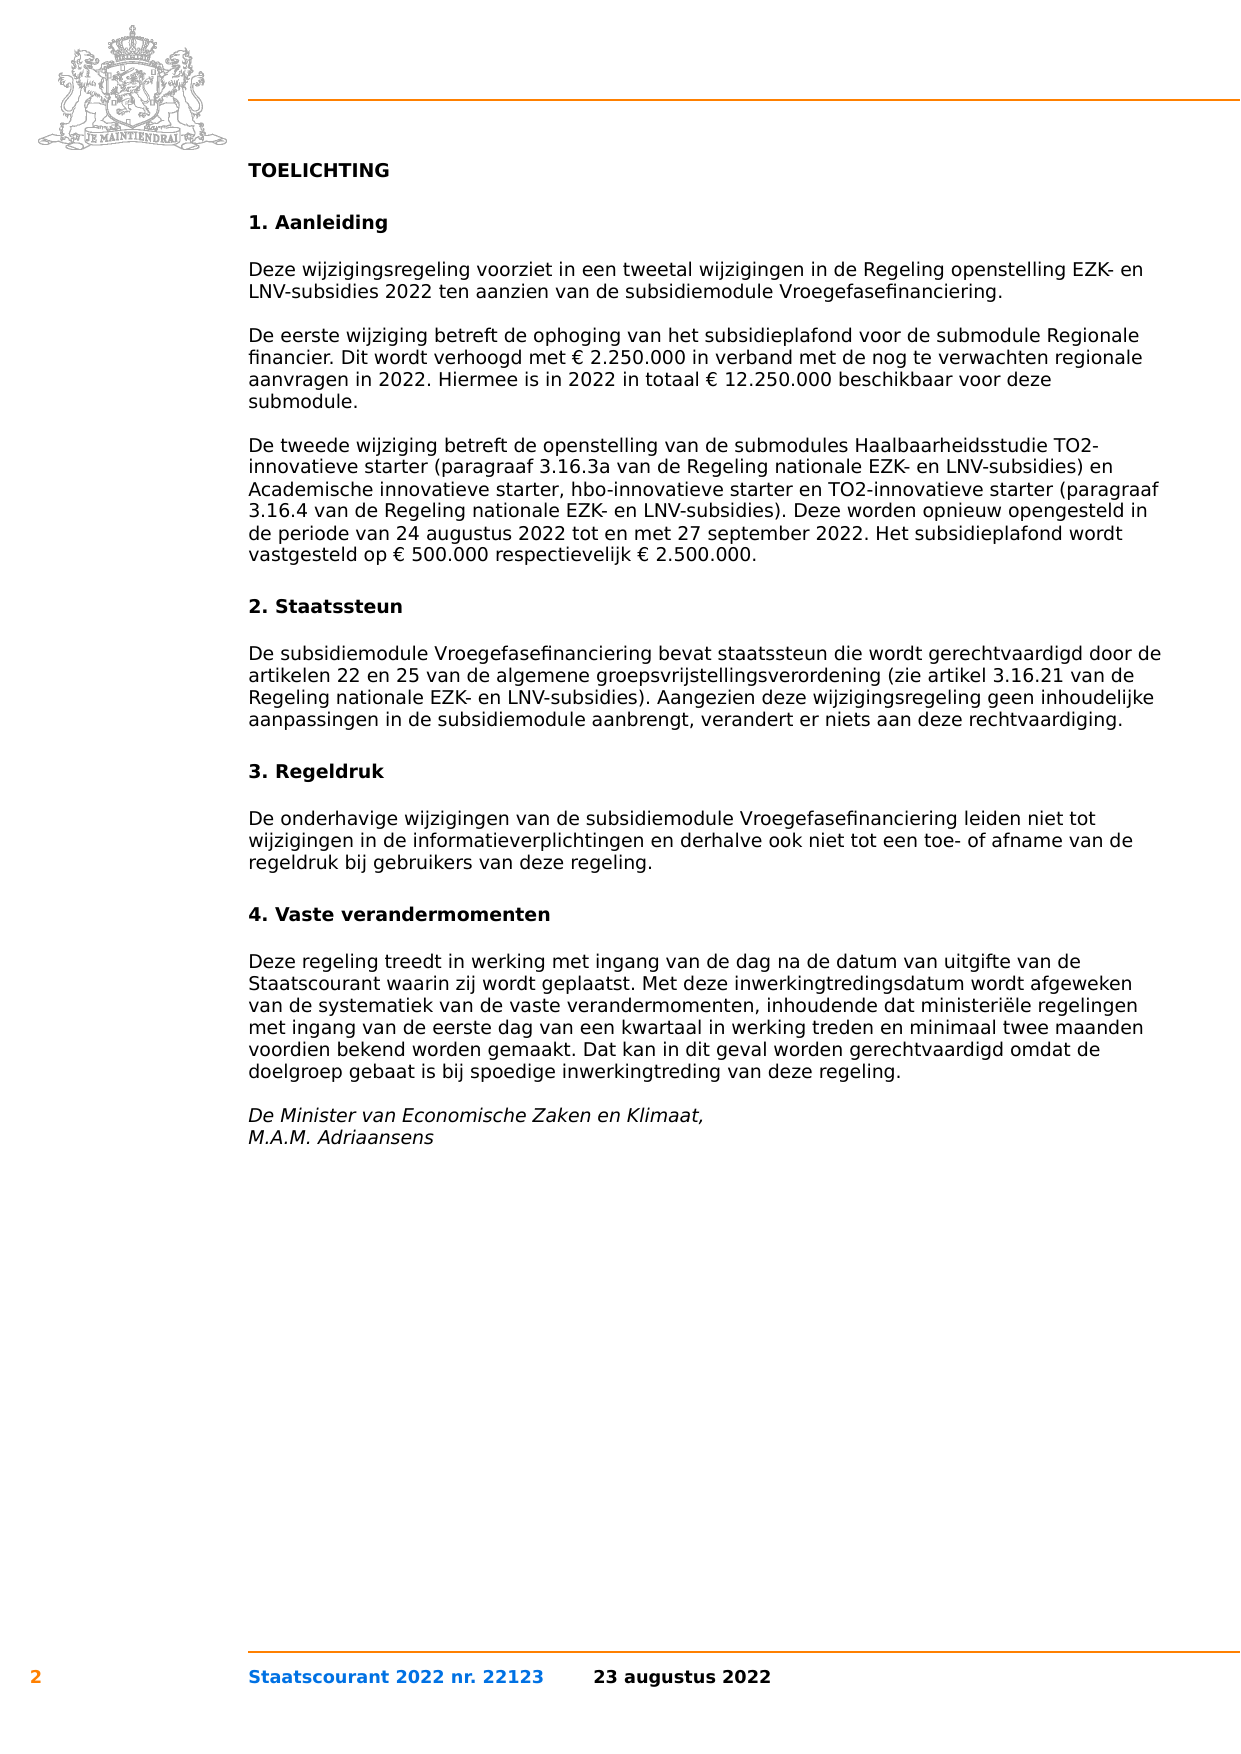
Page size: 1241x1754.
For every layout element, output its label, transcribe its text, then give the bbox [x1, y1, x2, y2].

text De Minister van Economische Zaken en Klimaat, M.A.M. Adriaansens [248, 1105, 1163, 1149]
text De eerste wijziging betreft de ophoging van het subsidieplafond voor de submodule Regionale financier. Dit wordt verhoogd met € 2.250.000 in verband met de nog te verwachten regionale aanvragen in 2022. Hiermee is in 2022 in totaal € 12.250.000 beschikbaar voor deze submodule. [248, 325, 1163, 413]
text Deze wijzigingsregeling voorziet in een tweetal wijzigingen in de Regeling openstelling EZK- en LNV-subsidies 2022 ten aanzien van de subsidiemodule Vroegefasefinanciering. [248, 259, 1163, 303]
subtitle TOELICHTING [248, 160, 1163, 182]
subtitle 3. Regeldruk [248, 761, 1163, 783]
picture [38, 25, 227, 150]
subtitle 1. Aanleiding [248, 212, 1163, 234]
subtitle 4. Vaste verandermomenten [248, 904, 1163, 926]
text De tweede wijziging betreft de openstelling van de submodules Haalbaarheidsstudie TO2-innovatieve starter (paragraaf 3.16.3a van de Regeling nationale EZK- en LNV-subsidies) en Academische innovatieve starter, hbo-innovatieve starter en TO2-innovatieve starter (paragraaf 3.16.4 van de Regeling nationale EZK- en LNV-subsidies). Deze worden opnieuw opengesteld in de periode van 24 augustus 2022 tot en met 27 september 2022. Het subsidieplafond wordt vastgesteld op € 500.000 respectievelijk € 2.500.000. [248, 434, 1163, 566]
subtitle 2. Staatssteun [248, 596, 1163, 618]
text De subsidiemodule Vroegefasefinanciering bevat staatssteun die wordt gerechtvaardigd door de artikelen 22 en 25 van de algemene groepsvrijstellingsverordening (zie artikel 3.16.21 van de Regeling nationale EZK- en LNV-subsidies). Aangezien deze wijzigingsregeling geen inhoudelijke aanpassingen in de subsidiemodule aanbrengt, verandert er niets aan deze rechtvaardiging. [248, 643, 1163, 731]
text Deze regeling treedt in werking met ingang van de dag na de datum van uitgifte van de Staatscourant waarin zij wordt geplaatst. Met deze inwerkingtredingsdatum wordt afgeweken van de systematiek van de vaste verandermomenten, inhoudende dat ministeriële regelingen met ingang van de eerste dag van een kwartaal in werking treden en minimaal twee maanden voordien bekend worden gemaakt. Dat kan in dit geval worden gerechtvaardigd omdat de doelgroep gebaat is bij spoedige inwerkingtreding van deze regeling. [248, 951, 1163, 1083]
text De onderhavige wijzigingen van de subsidiemodule Vroegefasefinanciering leiden niet tot wijzigingen in de informatieverplichtingen en derhalve ook niet tot een toe- of afname van de regeldruk bij gebruikers van deze regeling. [248, 808, 1163, 874]
